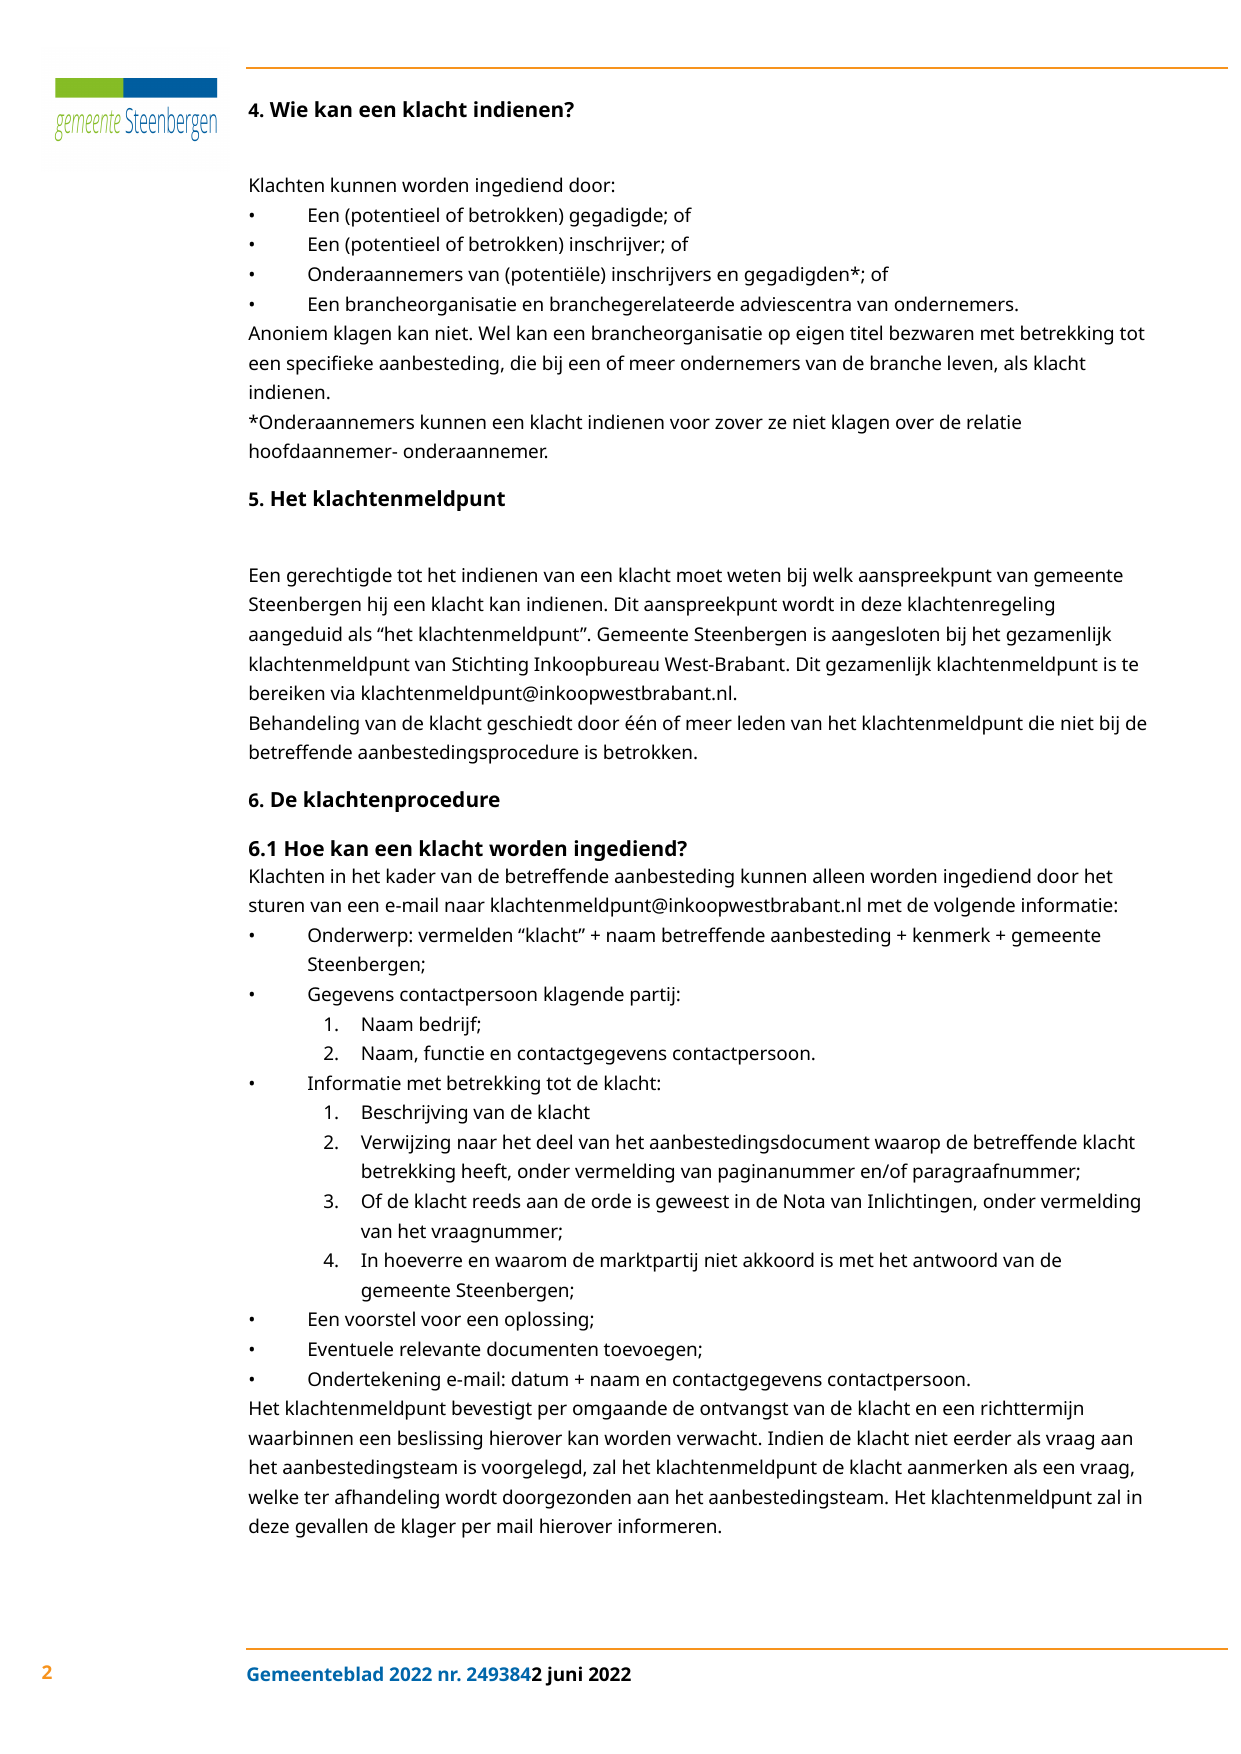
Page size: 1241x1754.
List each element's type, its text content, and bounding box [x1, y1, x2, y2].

list Onderwerp: vermelden “klacht” + naam betreffende aanbesteding + kenmerk + gemeente Steenbergen; [248, 922, 1152, 977]
list Een brancheorganisatie en branchegerelateerde adviescentra van ondernemers. [248, 291, 1152, 317]
list Informatie met betrekking tot de klacht: [248, 1070, 1152, 1096]
picture [41, 47, 231, 172]
list Onderaannemers van (potentiële) inschrijvers en gegadigden*; of [248, 261, 1152, 287]
text Klachten kunnen worden ingediend door: [248, 172, 1152, 198]
text Het klachtenmeldpunt bevestigt per omgaande de ontvangst van de klacht en een richttermijn waarbinnen een beslissing hierover kan worden verwacht. Indien de klacht niet eerder als vraag aan het aanbestedingsteam is voorgelegd, zal het klachtenmeldpunt de klacht aanmerken als een vraag, welke ter afhandeling wordt doorgezonden aan het aanbestedingsteam. Het klachtenmeldpunt zal in deze gevallen de klager per mail hierover informeren. [248, 1395, 1152, 1539]
list Een (potentieel of betrokken) gegadigde; of [248, 202, 1152, 228]
list Naam bedrijf; [323, 1011, 1152, 1037]
text Klachten in het kader van de betreffende aanbesteding kunnen alleen worden ingediend door het sturen van een e-mail naar klachtenmeldpunt@inkoopwestbrabant.nl met de volgende informatie: [248, 863, 1152, 918]
list Beschrijving van de klacht [323, 1099, 1152, 1125]
list Een voorstel voor een oplossing; [248, 1307, 1152, 1332]
list Ondertekening e-mail: datum + naam en contactgegevens contactpersoon. [248, 1366, 1152, 1392]
list In hoeverre en waarom de marktpartij niet akkoord is met het antwoord van de gemeente Steenbergen; [323, 1247, 1152, 1303]
text 6.1 Hoe kan een klacht worden ingediend? [248, 834, 1152, 863]
text Een gerechtigde tot het indienen van een klacht moet weten bij welk aanspreekpunt van gemeente Steenbergen hij een klacht kan indienen. Dit aanspreekpunt wordt in deze klachtenregeling aangeduid als “het klachtenmeldpunt”. Gemeente Steenbergen is aangesloten bij het gezamenlijk klachtenmeldpunt van Stichting Inkoopbureau West-Brabant. Dit gezamenlijk klachtenmeldpunt is te bereiken via klachtenmeldpunt@inkoopwestbrabant.nl. [248, 562, 1152, 706]
text Behandeling van de klacht geschiedt door één of meer leden van het klachtenmeldpunt die niet bij de betreffende aanbestedingsprocedure is betrokken. [248, 710, 1152, 765]
list Of de klacht reeds aan de orde is geweest in de Nota van Inlichtingen, onder vermelding van het vraagnummer; [323, 1188, 1152, 1244]
list Eventuele relevante documenten toevoegen; [248, 1336, 1152, 1362]
text 6. De klachtenprocedure [248, 785, 1152, 814]
list Gegevens contactpersoon klagende partij: [248, 981, 1152, 1007]
text Anoniem klagen kan niet. Wel kan een brancheorganisatie op eigen titel bezwaren met betrekking tot een specifieke aanbesteding, die bij een of meer ondernemers van de branche leven, als klacht indienen. [248, 320, 1152, 405]
list Een (potentieel of betrokken) inschrijver; of [248, 232, 1152, 257]
list Naam, functie en contactgegevens contactpersoon. [323, 1040, 1152, 1066]
list Verwijzing naar het deel van het aanbestedingsdocument waarop de betreffende klacht betrekking heeft, onder vermelding van paginanummer en/of paragraafnummer; [323, 1129, 1152, 1184]
text *Onderaannemers kunnen een klacht indienen voor zover ze niet klagen over de relatie hoofdaannemer- onderaannemer. [248, 409, 1152, 464]
text 5. Het klachtenmeldpunt [248, 484, 1152, 513]
text 4. Wie kan een klacht indienen? [248, 95, 1152, 123]
